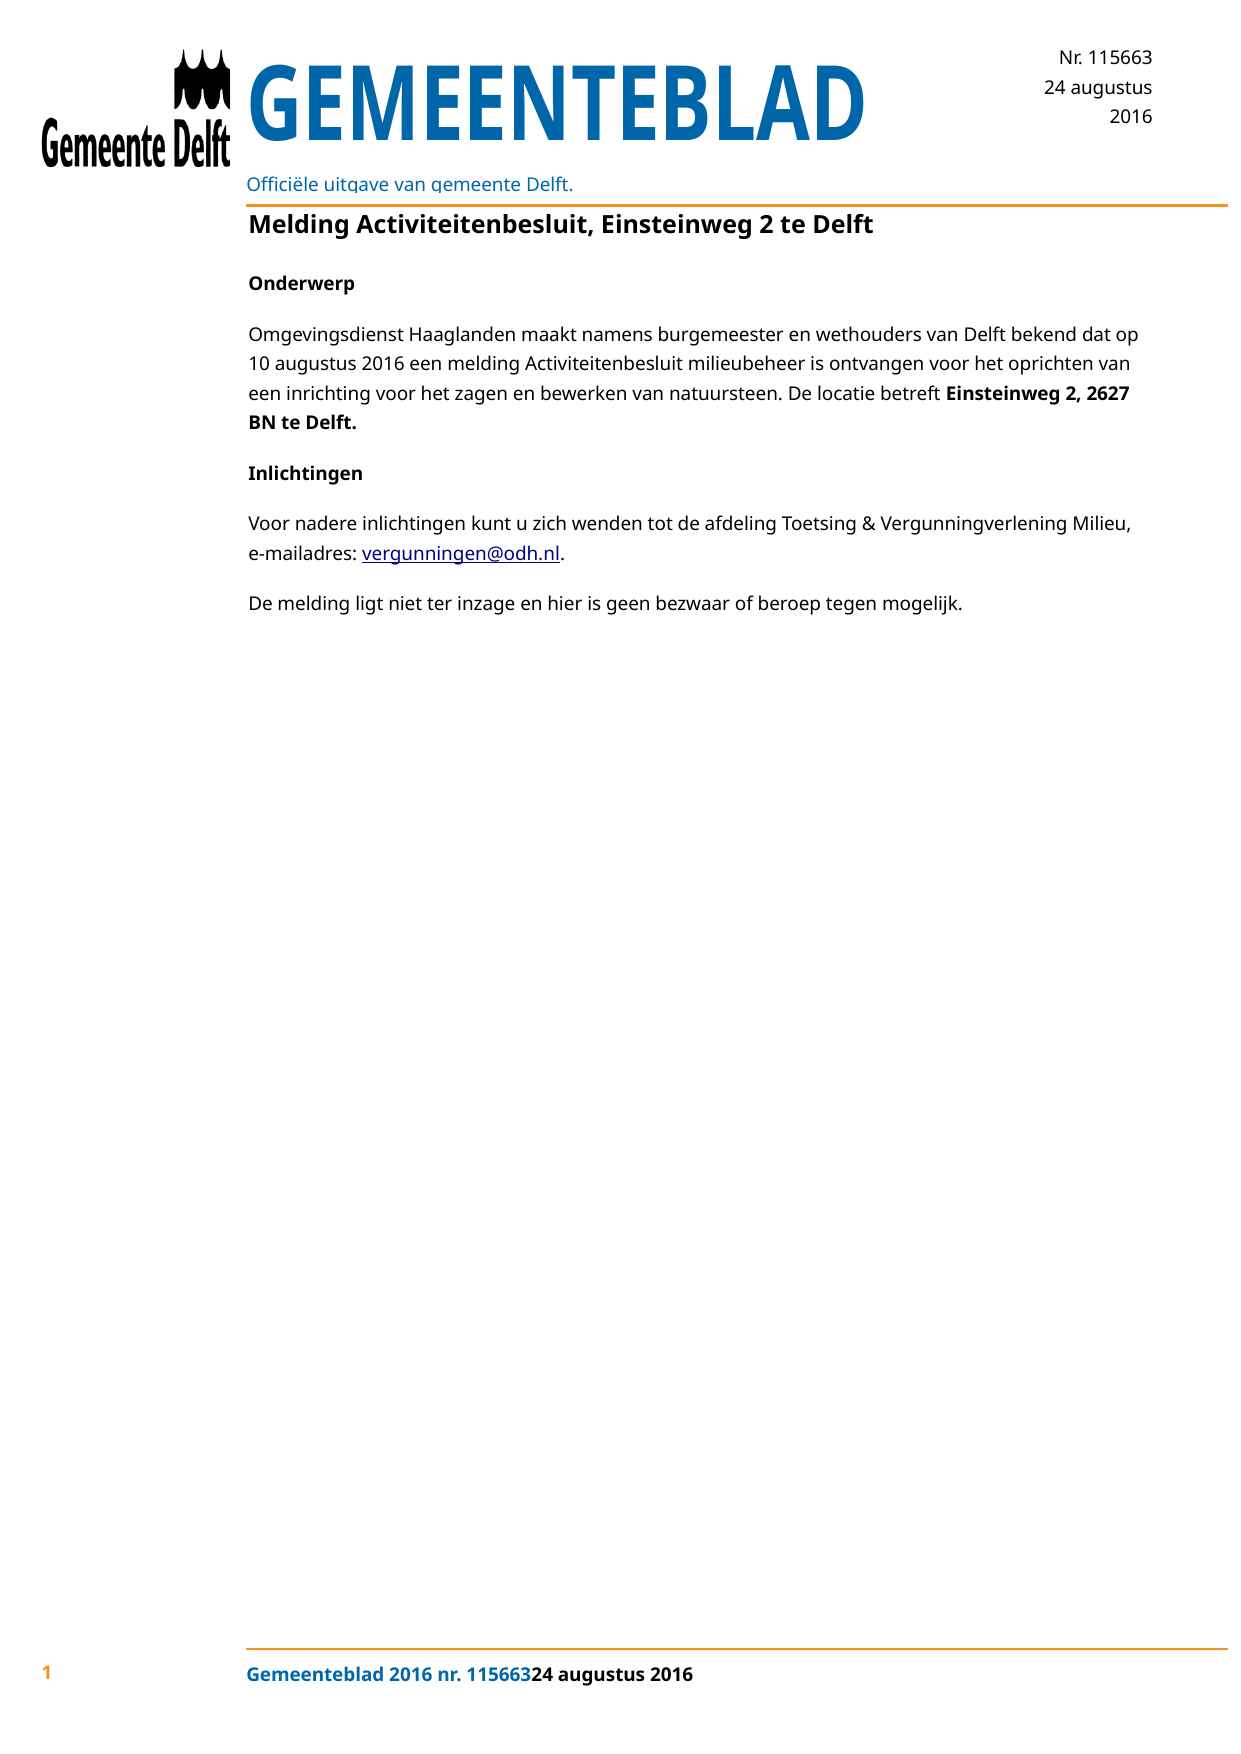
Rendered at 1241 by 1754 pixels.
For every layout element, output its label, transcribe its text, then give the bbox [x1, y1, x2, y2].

text Onderwerp [248, 270, 1152, 296]
text Omgevingsdienst Haaglanden maakt namens burgemeester en wethouders van Delft bekend dat op 10 augustus 2016 een melding Activiteitenbesluit milieubeheer is ontvangen voor het oprichten van een inrichting voor het zagen en bewerken van natuursteen. De locatie betreft Einsteinweg 2, 2627 BN te Delft. [248, 321, 1152, 435]
picture [41, 47, 231, 172]
text Melding Activiteitenbesluit, Einsteinweg 2 te Delft [248, 207, 1152, 241]
text Voor nadere inlichtingen kunt u zich wenden tot de afdeling Toetsing & Vergunningverlening Milieu, e-mailadres: vergunningen@odh.nl. [248, 510, 1152, 566]
text De melding ligt niet ter inzage en hier is geen bezwaar of beroep tegen mogelijk. [248, 590, 1152, 616]
text Inlichtingen [248, 460, 1152, 486]
